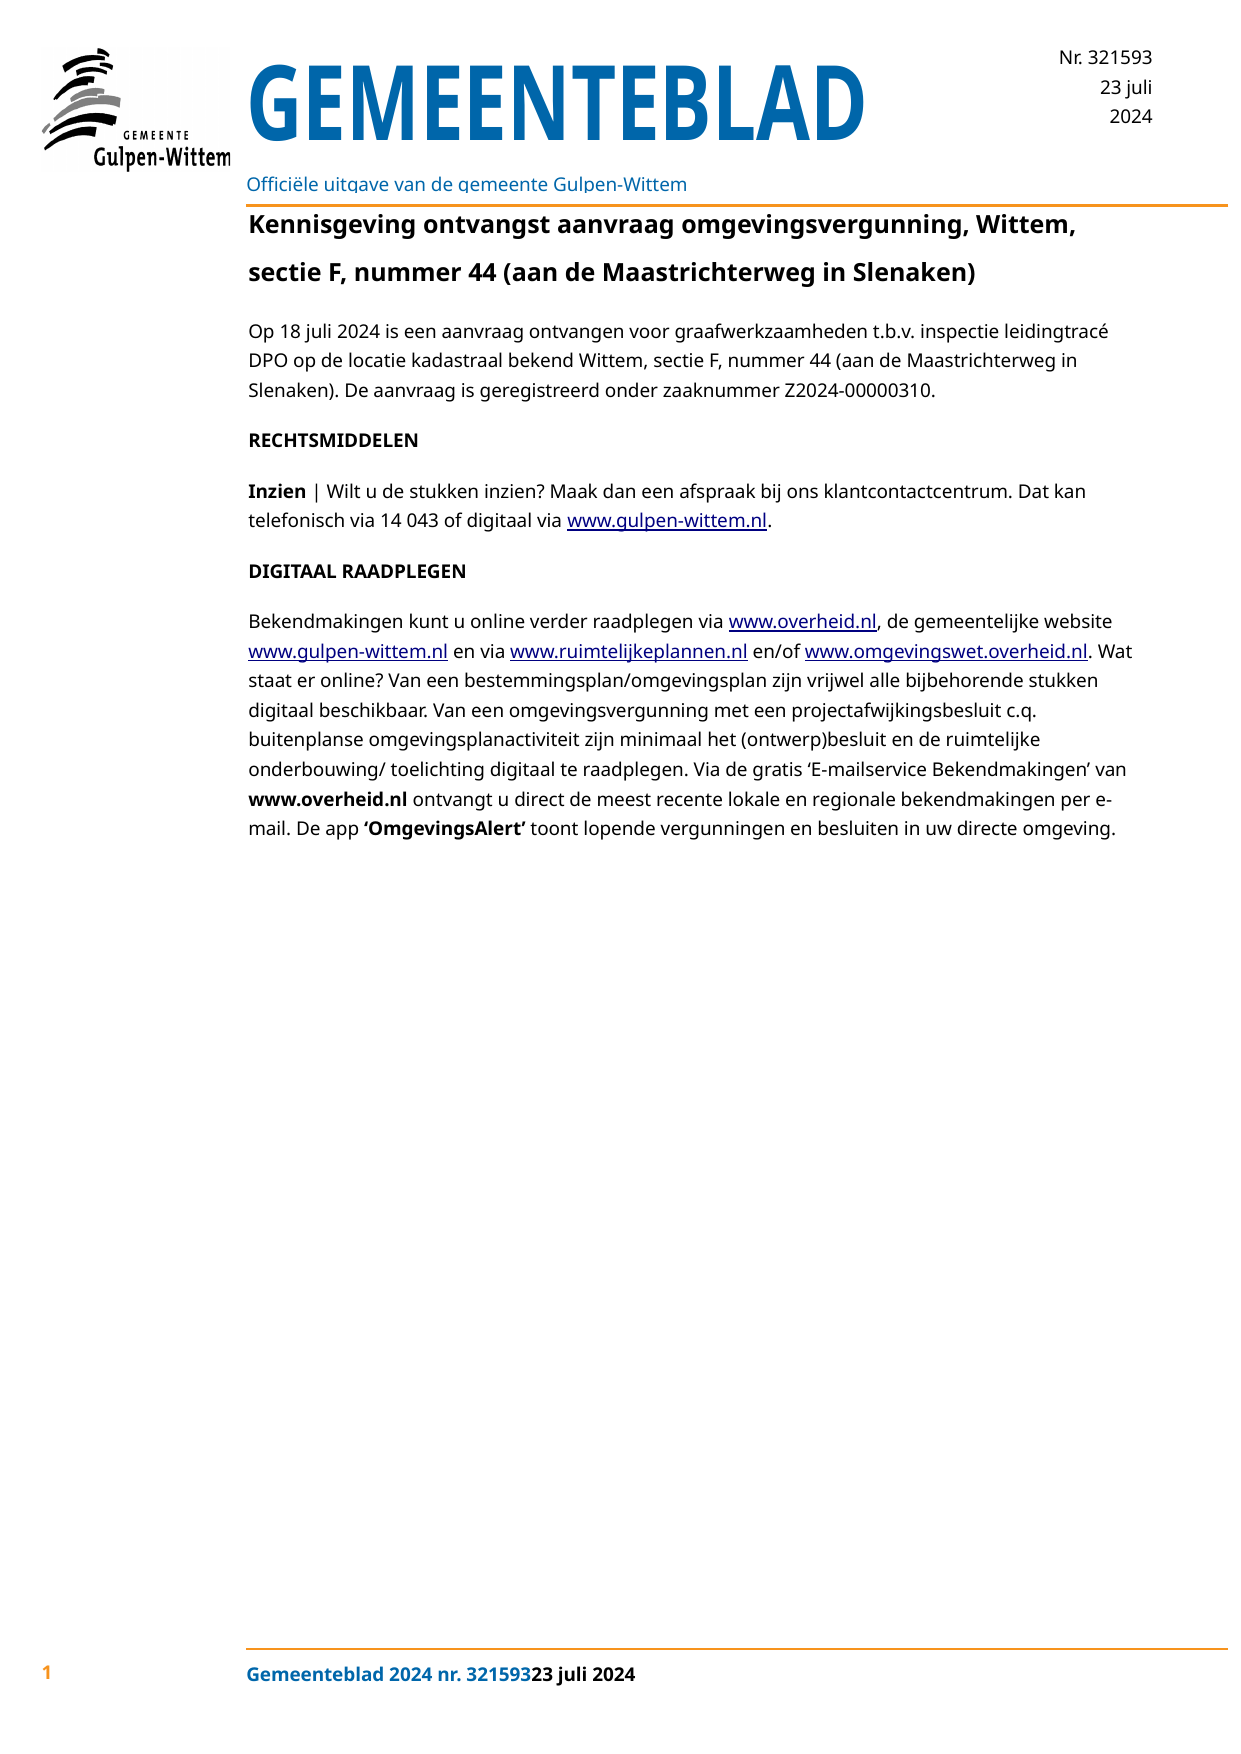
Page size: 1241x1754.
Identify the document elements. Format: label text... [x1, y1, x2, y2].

picture [41, 47, 231, 172]
text DIGITAAL RAADPLEGEN [248, 558, 1152, 584]
text Op 18 juli 2024 is een aanvraag ontvangen voor graafwerkzaamheden t.b.v. inspectie leidingtracé DPO op de locatie kadastraal bekend Wittem, sectie F, nummer 44 (aan de Maastrichterweg in Slenaken). De aanvraag is geregistreerd onder zaaknummer Z2024-00000310. [248, 318, 1152, 403]
text Bekendmakingen kunt u online verder raadplegen via www.overheid.nl, de gemeentelijke website www.gulpen-wittem.nl en via www.ruimtelijkeplannen.nl en/of www.omgevingswet.overheid.nl. Wat staat er online? Van een bestemmingsplan/omgevingsplan zijn vrijwel alle bijbehorende stukken digitaal beschikbaar. Van een omgevingsvergunning met een projectafwijkingsbesluit c.q. buitenplanse omgevingsplanactiviteit zijn minimaal het (ontwerp)besluit en de ruimtelijke onderbouwing/ toelichting digitaal te raadplegen. Via de gratis ‘E-mailservice Bekendmakingen’ van www.overheid.nl ontvangt u direct de meest recente lokale en regionale bekendmakingen per e-mail. De app ‘OmgevingsAlert’ toont lopende vergunningen en besluiten in uw directe omgeving. [248, 608, 1152, 841]
text RECHTSMIDDELEN [248, 427, 1152, 453]
text Kennisgeving ontvangst aanvraag omgevingsvergunning, Wittem, sectie F, nummer 44 (aan de Maastrichterweg in Slenaken) [248, 207, 1152, 288]
text Inzien | Wilt u de stukken inzien? Maak dan een afspraak bij ons klantcontactcentrum. Dat kan telefonisch via 14 043 of digitaal via www.gulpen-wittem.nl. [248, 478, 1152, 533]
